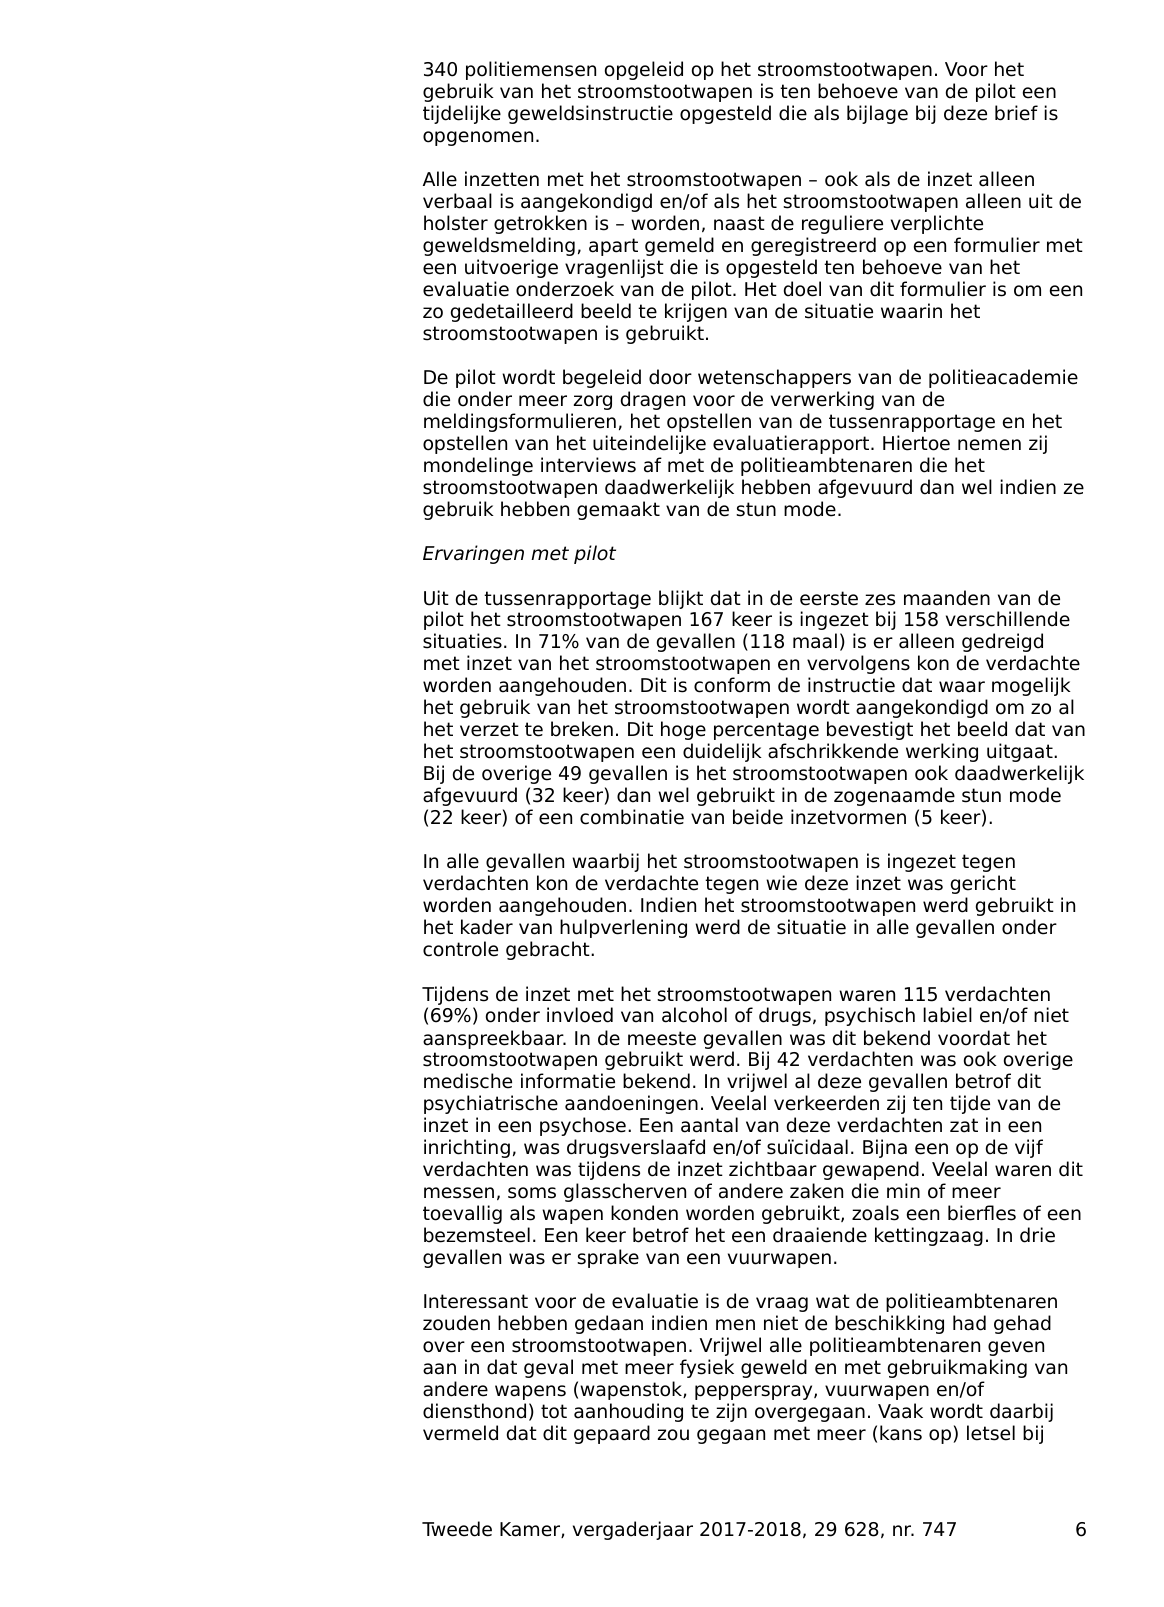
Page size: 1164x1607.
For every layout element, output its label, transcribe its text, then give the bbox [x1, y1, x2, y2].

text 340 politiemensen opgeleid op het stroomstootwapen. Voor het gebruik van het stroomstootwapen is ten behoeve van de pilot een tijdelijke geweldsinstructie opgesteld die als bijlage bij deze brief is opgenomen. [422, 59, 1087, 147]
subtitle Ervaringen met pilot [422, 543, 1087, 565]
text Alle inzetten met het stroomstootwapen – ook als de inzet alleen verbaal is aangekondigd en/of als het stroomstootwapen alleen uit de holster getrokken is – worden, naast de reguliere verplichte geweldsmelding, apart gemeld en geregistreerd op een formulier met een uitvoerige vragenlijst die is opgesteld ten behoeve van het evaluatie onderzoek van de pilot. Het doel van dit formulier is om een zo gedetailleerd beeld te krijgen van de situatie waarin het stroomstootwapen is gebruikt. [422, 169, 1087, 345]
text In alle gevallen waarbij het stroomstootwapen is ingezet tegen verdachten kon de verdachte tegen wie deze inzet was gericht worden aangehouden. Indien het stroomstootwapen werd gebruikt in het kader van hulpverlening werd de situatie in alle gevallen onder controle gebracht. [422, 851, 1087, 961]
text Interessant voor de evaluatie is de vraag wat de politieambtenaren zouden hebben gedaan indien men niet de beschikking had gehad over een stroomstootwapen. Vrijwel alle politieambtenaren geven aan in dat geval met meer fysiek geweld en met gebruikmaking van andere wapens (wapenstok, pepperspray, vuurwapen en/of diensthond) tot aanhouding te zijn overgegaan. Vaak wordt daarbij vermeld dat dit gepaard zou gegaan met meer (kans op) letsel bij [422, 1291, 1087, 1445]
text Uit de tussenrapportage blijkt dat in de eerste zes maanden van de pilot het stroomstootwapen 167 keer is ingezet bij 158 verschillende situaties. In 71% van de gevallen (118 maal) is er alleen gedreigd met inzet van het stroomstootwapen en vervolgens kon de verdachte worden aangehouden. Dit is conform de instructie dat waar mogelijk het gebruik van het stroomstootwapen wordt aangekondigd om zo al het verzet te breken. Dit hoge percentage bevestigt het beeld dat van het stroomstootwapen een duidelijk afschrikkende werking uitgaat. Bij de overige 49 gevallen is het stroomstootwapen ook daadwerkelijk afgevuurd (32 keer) dan wel gebruikt in de zogenaamde stun mode (22 keer) of een combinatie van beide inzetvormen (5 keer). [422, 587, 1087, 829]
text Tijdens de inzet met het stroomstootwapen waren 115 verdachten (69%) onder invloed van alcohol of drugs, psychisch labiel en/of niet aanspreekbaar. In de meeste gevallen was dit bekend voordat het stroomstootwapen gebruikt werd. Bij 42 verdachten was ook overige medische informatie bekend. In vrijwel al deze gevallen betrof dit psychiatrische aandoeningen. Veelal verkeerden zij ten tijde van de inzet in een psychose. Een aantal van deze verdachten zat in een inrichting, was drugsverslaafd en/of suïcidaal. Bijna een op de vijf verdachten was tijdens de inzet zichtbaar gewapend. Veelal waren dit messen, soms glasscherven of andere zaken die min of meer toevallig als wapen konden worden gebruikt, zoals een bierfles of een bezemsteel. Een keer betrof het een draaiende kettingzaag. In drie gevallen was er sprake van een vuurwapen. [422, 983, 1087, 1269]
text De pilot wordt begeleid door wetenschappers van de politieacademie die onder meer zorg dragen voor de verwerking van de meldingsformulieren, het opstellen van de tussenrapportage en het opstellen van het uiteindelijke evaluatierapport. Hiertoe nemen zij mondelinge interviews af met de politieambtenaren die het stroomstootwapen daadwerkelijk hebben afgevuurd dan wel indien ze gebruik hebben gemaakt van de stun mode. [422, 367, 1087, 521]
